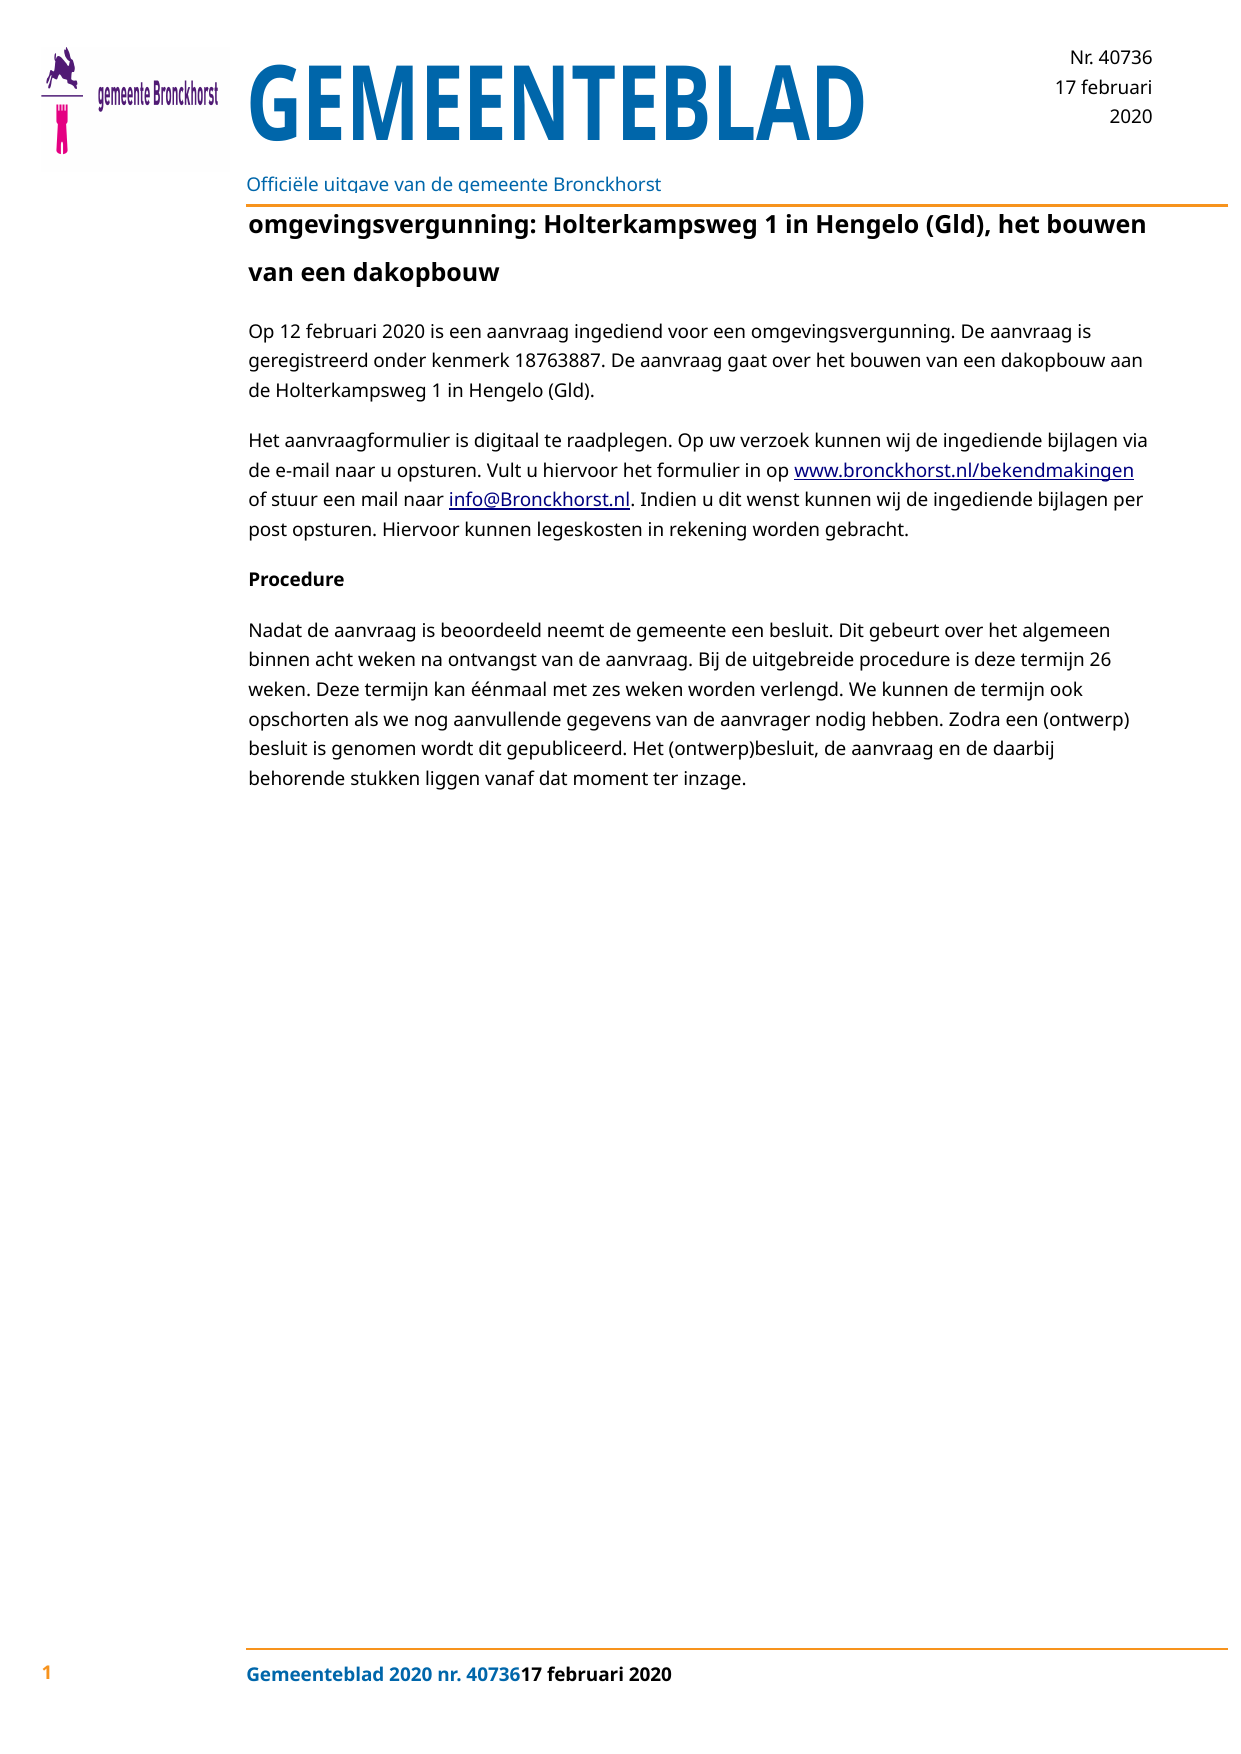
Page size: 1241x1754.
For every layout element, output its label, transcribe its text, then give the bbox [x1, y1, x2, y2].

text Nadat de aanvraag is beoordeeld neemt de gemeente een besluit. Dit gebeurt over het algemeen binnen acht weken na ontvangst van de aanvraag. Bij de uitgebreide procedure is deze termijn 26 weken. Deze termijn kan éénmaal met zes weken worden verlengd. We kunnen de termijn ook opschorten als we nog aanvullende gegevens van de aanvrager nodig hebben. Zodra een (ontwerp) besluit is genomen wordt dit gepubliceerd. Het (ontwerp)besluit, de aanvraag en de daarbij behorende stukken liggen vanaf dat moment ter inzage. [248, 617, 1152, 791]
text Op 12 februari 2020 is een aanvraag ingediend voor een omgevingsvergunning. De aanvraag is geregistreerd onder kenmerk 18763887. De aanvraag gaat over het bouwen van een dakopbouw aan de Holterkampsweg 1 in Hengelo (Gld). [248, 318, 1152, 403]
picture [41, 47, 231, 172]
text Procedure [248, 567, 1152, 592]
text Het aanvraagformulier is digitaal te raadplegen. Op uw verzoek kunnen wij de ingediende bijlagen via de e-mail naar u opsturen. Vult u hiervoor het formulier in op www.bronckhorst.nl/bekendmakingen of stuur een mail naar info@Bronckhorst.nl. Indien u dit wenst kunnen wij de ingediende bijlagen per post opsturen. Hiervoor kunnen legeskosten in rekening worden gebracht. [248, 427, 1152, 542]
text omgevingsvergunning: Holterkampsweg 1 in Hengelo (Gld), het bouwen van een dakopbouw [248, 207, 1152, 288]
